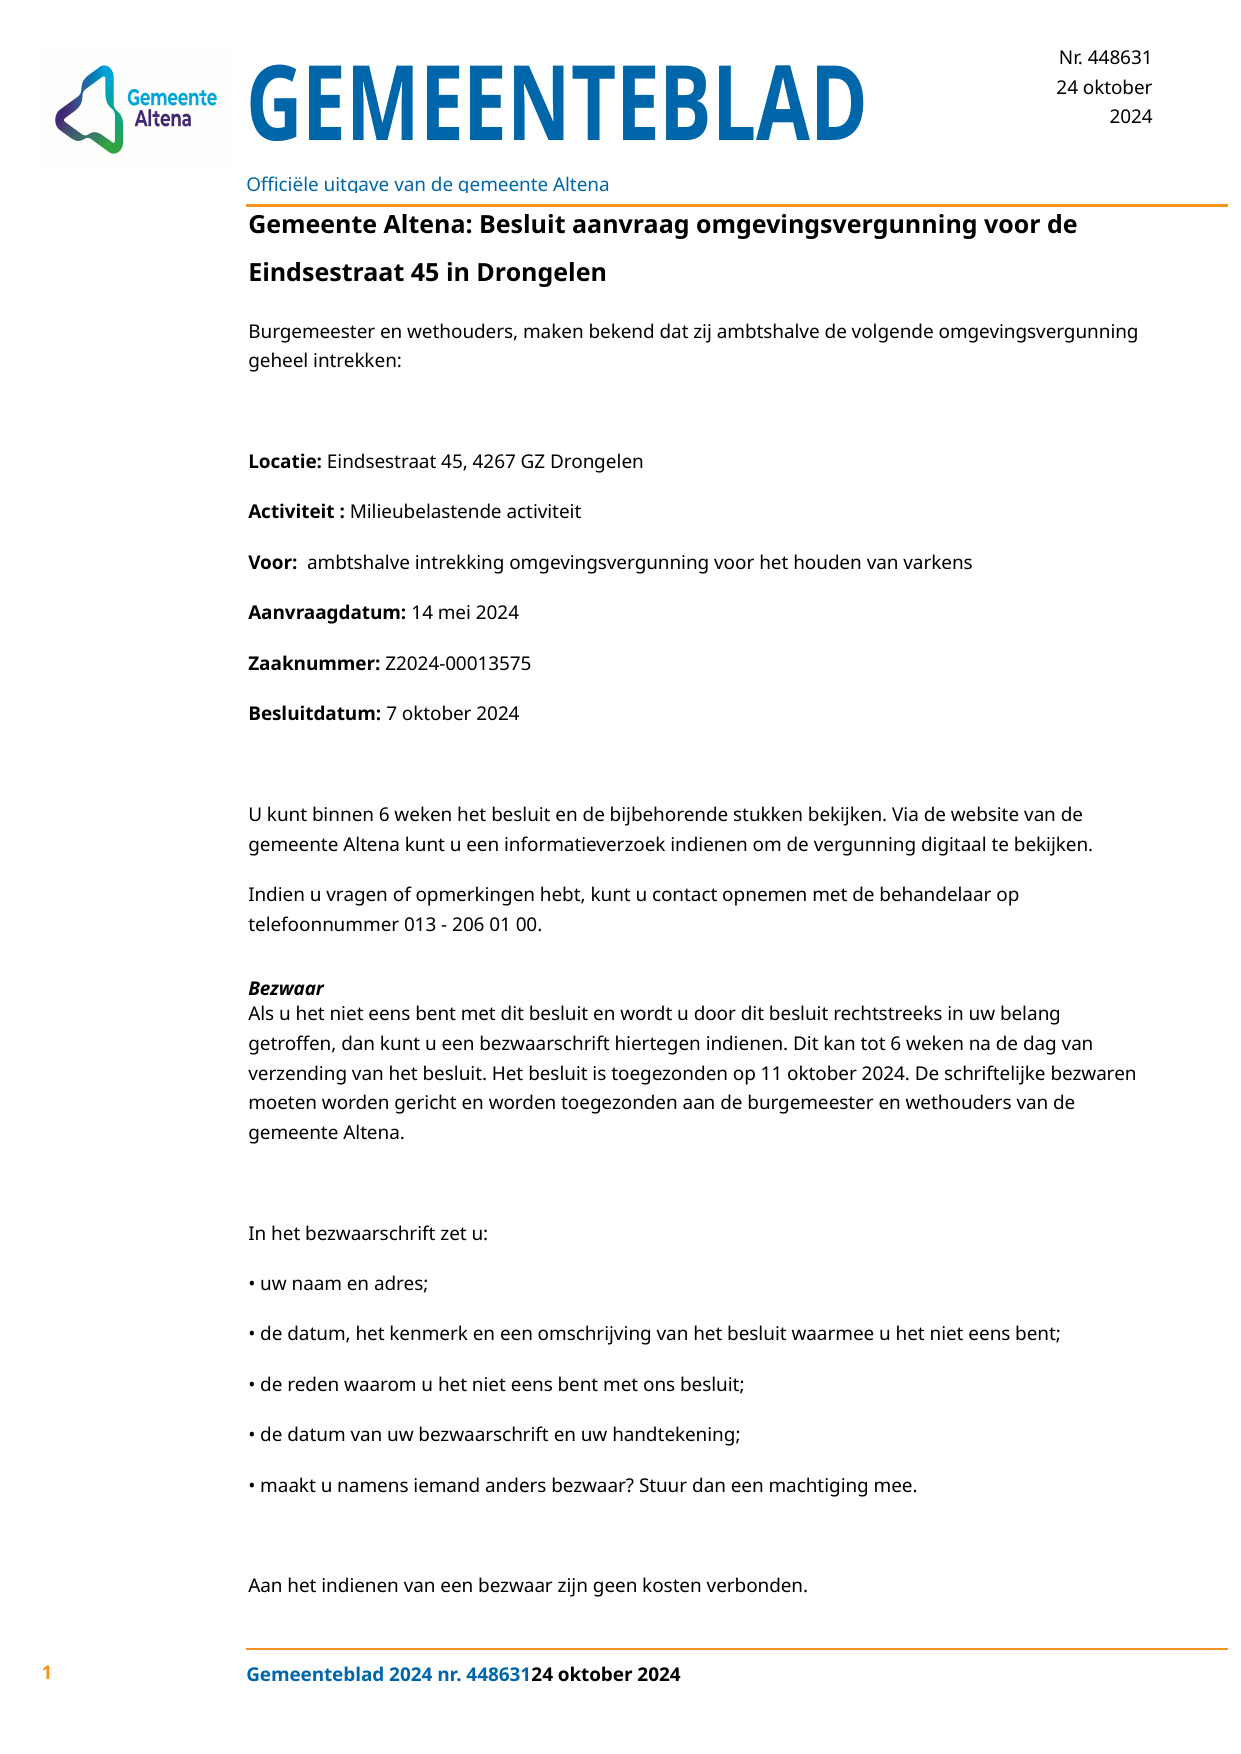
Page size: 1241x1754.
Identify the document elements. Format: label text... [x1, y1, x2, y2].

text Zaaknummer: Z2024-00013575 [248, 650, 1152, 676]
text Locatie: Eindsestraat 45, 4267 GZ Drongelen [248, 448, 1152, 474]
text Besluitdatum: 7 oktober 2024 [248, 700, 1152, 726]
text • de datum, het kenmerk en een omschrijving van het besluit waarmee u het niet eens bent; [248, 1321, 1152, 1346]
text • de reden waarom u het niet eens bent met ons besluit; [248, 1371, 1152, 1397]
text Bezwaar [248, 975, 1152, 1001]
text Aanvraagdatum: 14 mei 2024 [248, 599, 1152, 625]
text Voor: ambtshalve intrekking omgevingsvergunning voor het houden van varkens [248, 549, 1152, 575]
text • maakt u namens iemand anders bezwaar? Stuur dan een machtiging mee. [248, 1472, 1152, 1497]
text • uw naam en adres; [248, 1270, 1152, 1296]
text Activiteit : Milieubelastende activiteit [248, 499, 1152, 524]
text Indien u vragen of opmerkingen hebt, kunt u contact opnemen met de behandelaar op telefoonnummer 013 - 206 01 00. [248, 881, 1152, 937]
text • de datum van uw bezwaarschrift en uw handtekening; [248, 1421, 1152, 1447]
text In het bezwaarschrift zet u: [248, 1220, 1152, 1245]
text Burgemeester en wethouders, maken bekend dat zij ambtshalve de volgende omgevingsvergunning geheel intrekken: [248, 318, 1152, 373]
text U kunt binnen 6 weken het besluit en de bijbehorende stukken bekijken. Via de website van de gemeente Altena kunt u een informatieverzoek indienen om de vergunning digitaal te bekijken. [248, 801, 1152, 857]
text Als u het niet eens bent met dit besluit en wordt u door dit besluit rechtstreeks in uw belang getroffen, dan kunt u een bezwaarschrift hiertegen indienen. Dit kan tot 6 weken na de dag van verzending van het besluit. Het besluit is toegezonden op 11 oktober 2024. De schriftelijke bezwaren moeten worden gericht en worden toegezonden aan de burgemeester en wethouders van de gemeente Altena. [248, 1001, 1152, 1144]
text Aan het indienen van een bezwaar zijn geen kosten verbonden. [248, 1573, 1152, 1598]
picture [41, 47, 231, 172]
text Gemeente Altena: Besluit aanvraag omgevingsvergunning voor de Eindsestraat 45 in Drongelen [248, 207, 1152, 288]
